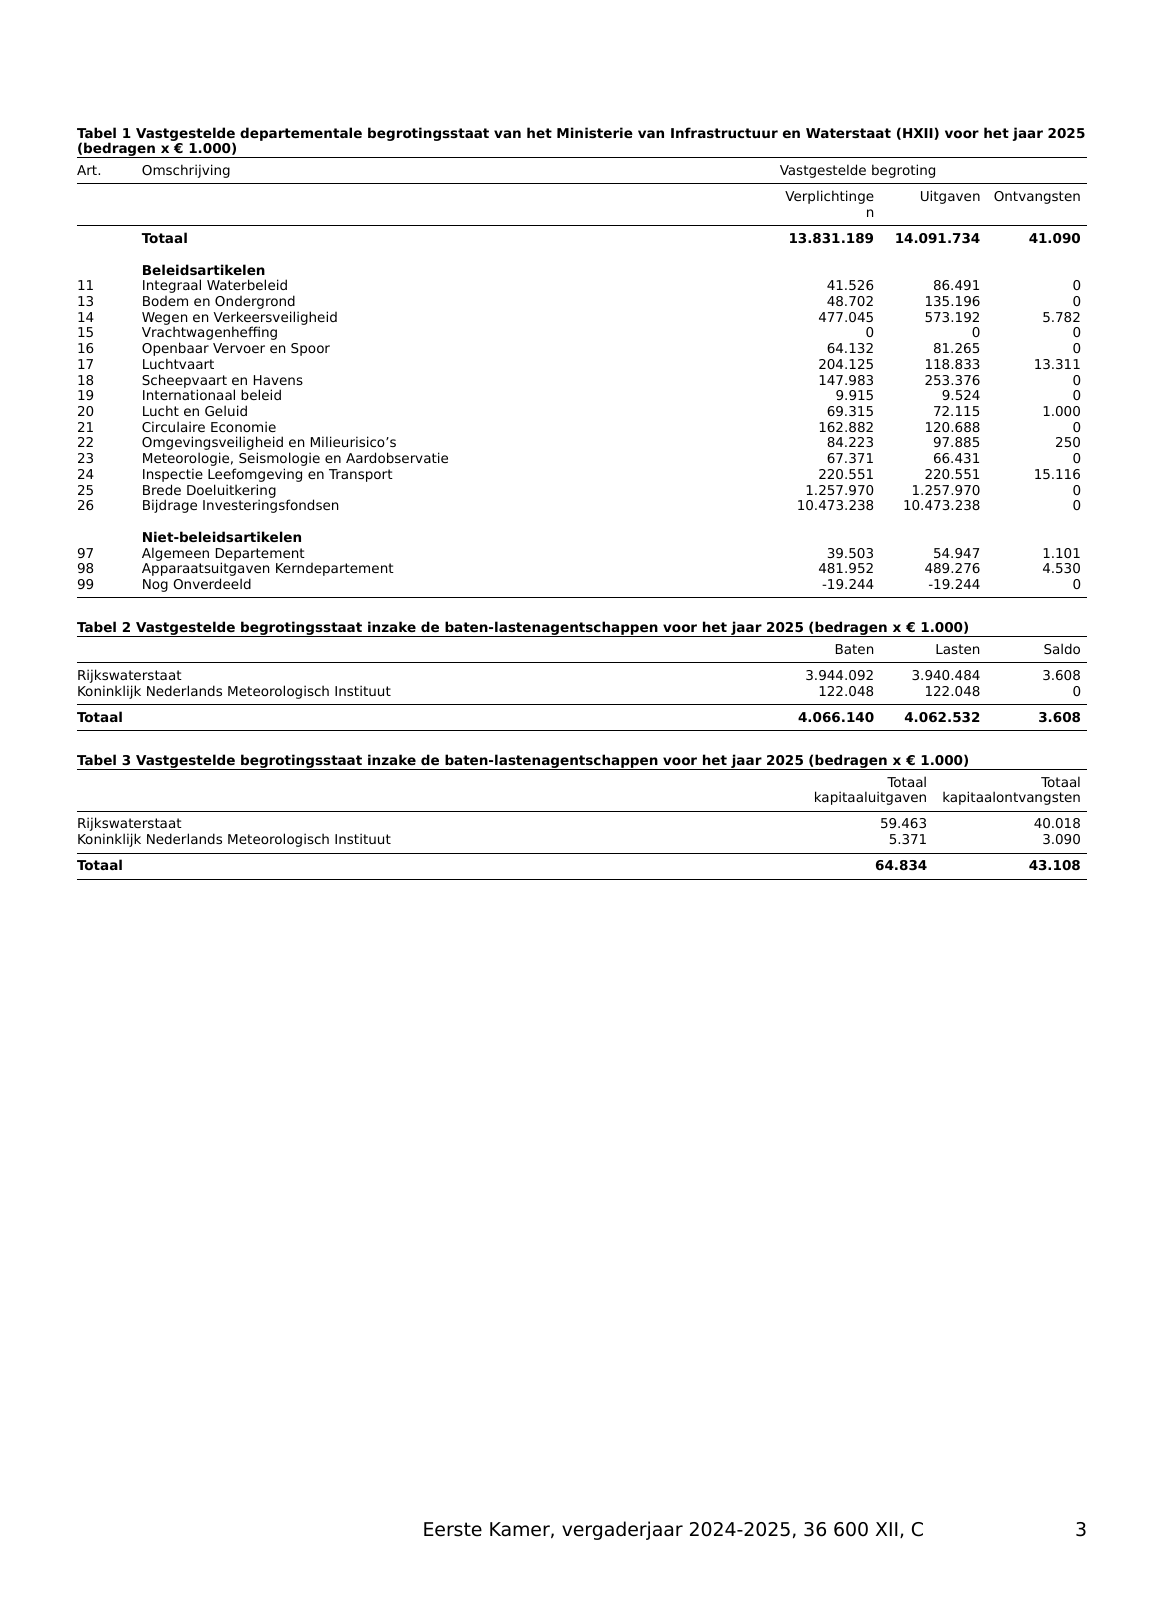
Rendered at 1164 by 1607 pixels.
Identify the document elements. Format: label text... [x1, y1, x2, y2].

table_cell Lucht en Geluid [136, 404, 773, 419]
table_cell 13 [77, 294, 136, 309]
table_cell [77, 226, 136, 247]
table_cell 0 [986, 577, 1087, 597]
table_cell Openbaar Vervoer en Spoor [136, 341, 773, 357]
table_cell Verplichtingen [774, 184, 880, 225]
table_cell [77, 770, 773, 811]
table_cell 41.090 [986, 226, 1087, 247]
table_cell -19.244 [774, 577, 880, 597]
table_cell Circulaire Economie [136, 420, 773, 435]
table_cell Vrachtwagenheffing [136, 325, 773, 341]
table_cell 5.782 [986, 310, 1087, 325]
table_header Tabel 3 Vastgestelde begrotingsstaat inzake de baten-lastenagentschappen voor het jaar 2025 (bedragen x € 1.000) [77, 753, 1087, 769]
table_cell [986, 530, 1087, 545]
table_cell Rijkswaterstaat [77, 812, 773, 832]
table_cell 0 [986, 388, 1087, 404]
table_cell 122.048 [774, 684, 880, 704]
table_cell 220.551 [774, 467, 880, 482]
table_cell 9.915 [774, 388, 880, 404]
table_cell [136, 184, 773, 225]
table_cell Rijkswaterstaat [77, 663, 773, 683]
table_cell 147.983 [774, 373, 880, 388]
table_cell Totaal kapitaalontvangsten [933, 770, 1087, 811]
table_cell 18 [77, 373, 136, 388]
table_cell Bijdrage Investeringsfondsen [136, 498, 773, 514]
table_cell 4.530 [986, 561, 1087, 577]
table_cell [77, 184, 136, 225]
table_cell 477.045 [774, 310, 880, 325]
table_cell 14.091.734 [880, 226, 986, 247]
table_cell Inspectie Leefomgeving en Transport [136, 467, 773, 482]
table_cell 64.132 [774, 341, 880, 357]
table_cell 21 [77, 420, 136, 435]
table_cell 15 [77, 325, 136, 341]
table_cell 39.503 [774, 545, 880, 561]
table_cell [136, 247, 773, 262]
table_cell Ontvangsten [986, 184, 1087, 225]
table_cell 0 [986, 325, 1087, 341]
table_cell 0 [986, 451, 1087, 467]
table_cell 26 [77, 498, 136, 514]
table_cell 220.551 [880, 467, 986, 482]
table_cell 13.831.189 [774, 226, 880, 247]
table_cell Totaal [136, 226, 773, 247]
table_cell Totaal [77, 705, 773, 730]
table_cell 72.115 [880, 404, 986, 419]
table_cell 41.526 [774, 278, 880, 294]
table_cell [77, 514, 136, 530]
table_cell Wegen en Verkeersveiligheid [136, 310, 773, 325]
table_cell 13.311 [986, 357, 1087, 372]
table_cell 1.257.970 [880, 483, 986, 498]
table_cell 0 [986, 373, 1087, 388]
table_cell [77, 637, 773, 662]
table_cell [77, 530, 136, 545]
table_header Tabel 1 Vastgestelde departementale begrotingsstaat van het Ministerie van Infrastructuur en Waterstaat (HXII) voor het jaar 2025 (bedragen x € 1.000) [77, 126, 1087, 157]
table_cell 20 [77, 404, 136, 419]
table_cell 67.371 [774, 451, 880, 467]
table_cell 86.491 [880, 278, 986, 294]
table_cell Apparaatsuitgaven Kerndepartement [136, 561, 773, 577]
table_cell [986, 262, 1087, 278]
table_cell 0 [986, 684, 1087, 704]
table_cell 69.315 [774, 404, 880, 419]
table_cell Lasten [880, 637, 986, 662]
table_cell 1.000 [986, 404, 1087, 419]
table_cell -19.244 [880, 577, 986, 597]
table_cell Scheepvaart en Havens [136, 373, 773, 388]
table_cell [774, 247, 880, 262]
table_cell [774, 530, 880, 545]
table_cell 16 [77, 341, 136, 357]
table_cell 23 [77, 451, 136, 467]
table_cell Integraal Waterbeleid [136, 278, 773, 294]
table_cell Omgevingsveiligheid en Milieurisico’s [136, 435, 773, 451]
table_cell 14 [77, 310, 136, 325]
table_cell 0 [986, 420, 1087, 435]
table_cell 253.376 [880, 373, 986, 388]
table_cell 1.101 [986, 545, 1087, 561]
table_cell 19 [77, 388, 136, 404]
table_cell 48.702 [774, 294, 880, 309]
table_cell [774, 514, 880, 530]
table_cell Luchtvaart [136, 357, 773, 372]
table_cell Niet-beleidsartikelen [136, 530, 773, 545]
table_cell [880, 247, 986, 262]
table_cell 3.608 [986, 705, 1087, 730]
table_cell Brede Doeluitkering [136, 483, 773, 498]
table_cell 122.048 [880, 684, 986, 704]
table_cell [986, 247, 1087, 262]
table_cell 3.090 [933, 832, 1087, 852]
table_cell 573.192 [880, 310, 986, 325]
table_cell 0 [986, 278, 1087, 294]
table_cell 17 [77, 357, 136, 372]
table_cell 3.608 [986, 663, 1087, 683]
table_cell 1.257.970 [774, 483, 880, 498]
table_cell 250 [986, 435, 1087, 451]
table_cell 120.688 [880, 420, 986, 435]
table_cell [880, 530, 986, 545]
table_cell Internationaal beleid [136, 388, 773, 404]
table_cell 84.223 [774, 435, 880, 451]
table_cell 22 [77, 435, 136, 451]
table_cell 0 [986, 341, 1087, 357]
table_cell [136, 514, 773, 530]
table_cell 3.944.092 [774, 663, 880, 683]
table_cell Beleidsartikelen [136, 262, 773, 278]
table_cell Uitgaven [880, 184, 986, 225]
table_cell 66.431 [880, 451, 986, 467]
table_cell 4.066.140 [774, 705, 880, 730]
table_cell 25 [77, 483, 136, 498]
table_cell 489.276 [880, 561, 986, 577]
table_cell 11 [77, 278, 136, 294]
table_cell 0 [986, 483, 1087, 498]
table_cell 10.473.238 [880, 498, 986, 514]
table_cell 0 [986, 498, 1087, 514]
table_cell Nog Onverdeeld [136, 577, 773, 597]
table_cell 0 [774, 325, 880, 341]
table_cell Bodem en Ondergrond [136, 294, 773, 309]
table_cell Totaal kapitaaluitgaven [774, 770, 933, 811]
table_cell 481.952 [774, 561, 880, 577]
table_cell Meteorologie, Seismologie en Aardobservatie [136, 451, 773, 467]
table_cell Art. [77, 158, 136, 183]
table_cell 162.882 [774, 420, 880, 435]
table_cell [880, 262, 986, 278]
table_cell 9.524 [880, 388, 986, 404]
table_cell 24 [77, 467, 136, 482]
table_cell Baten [774, 637, 880, 662]
table_cell 4.062.532 [880, 705, 986, 730]
table_cell [77, 247, 136, 262]
table_cell [880, 514, 986, 530]
table_cell 99 [77, 577, 136, 597]
table_cell 10.473.238 [774, 498, 880, 514]
table_cell 98 [77, 561, 136, 577]
table_cell 97.885 [880, 435, 986, 451]
table_cell [774, 262, 880, 278]
table_cell 81.265 [880, 341, 986, 357]
table_cell 118.833 [880, 357, 986, 372]
table_cell 64.834 [774, 854, 933, 879]
table_cell 59.463 [774, 812, 933, 832]
table_cell Koninklijk Nederlands Meteorologisch Instituut [77, 684, 773, 704]
table_cell Algemeen Departement [136, 545, 773, 561]
table_cell 204.125 [774, 357, 880, 372]
table_cell 40.018 [933, 812, 1087, 832]
table_cell 54.947 [880, 545, 986, 561]
table_cell 0 [986, 294, 1087, 309]
table_cell 97 [77, 545, 136, 561]
table_cell 135.196 [880, 294, 986, 309]
table_cell Totaal [77, 854, 773, 879]
table_cell 15.116 [986, 467, 1087, 482]
table_cell 43.108 [933, 854, 1087, 879]
table_cell Koninklijk Nederlands Meteorologisch Instituut [77, 832, 773, 852]
table_cell 5.371 [774, 832, 933, 852]
table_cell [77, 262, 136, 278]
table_header Tabel 2 Vastgestelde begrotingsstaat inzake de baten-lastenagentschappen voor het jaar 2025 (bedragen x € 1.000) [77, 620, 1087, 636]
table_cell [986, 514, 1087, 530]
table_cell Vastgestelde begroting [774, 158, 1087, 183]
table_cell 0 [880, 325, 986, 341]
table_cell Saldo [986, 637, 1087, 662]
table_cell 3.940.484 [880, 663, 986, 683]
table_cell Omschrijving [136, 158, 773, 183]
